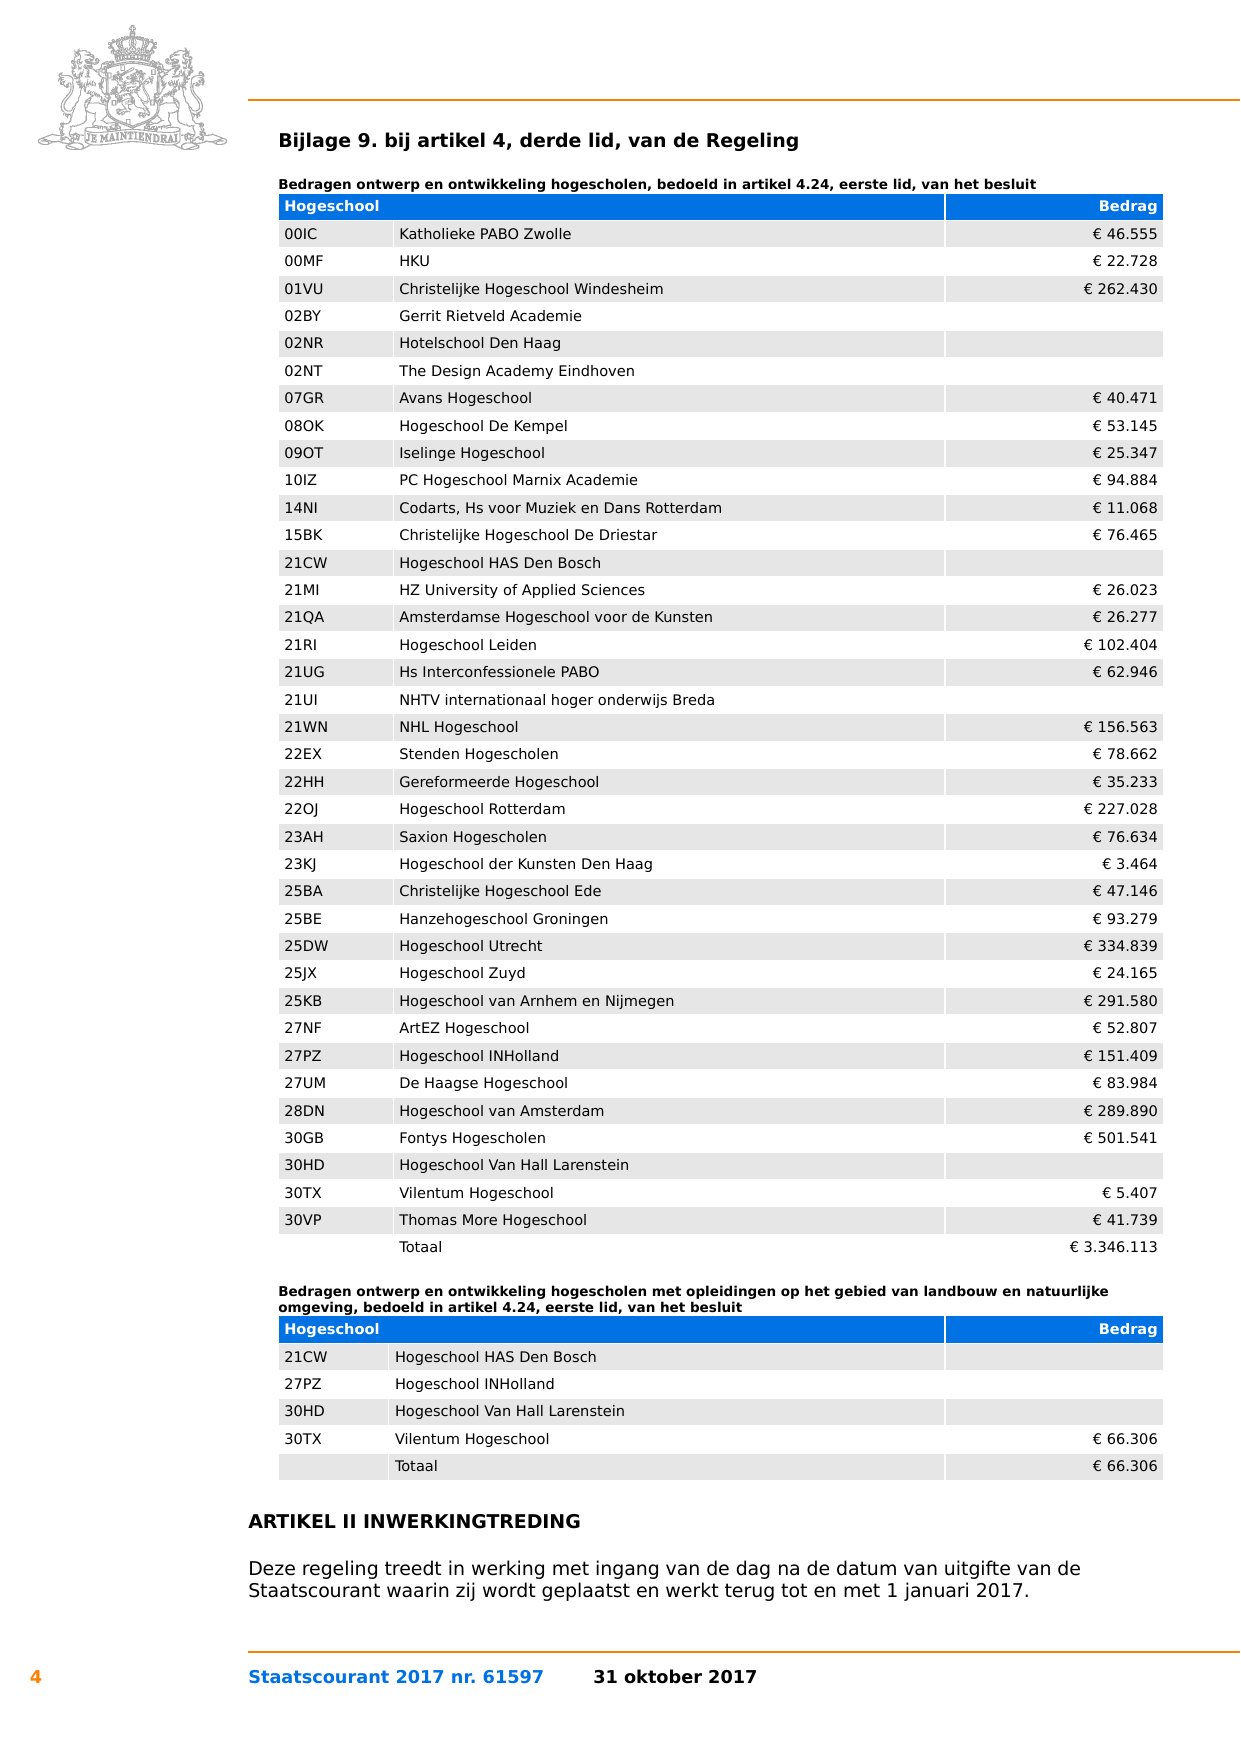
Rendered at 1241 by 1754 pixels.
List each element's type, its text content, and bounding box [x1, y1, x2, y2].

table_cell Hs Interconfessionele PABO [394, 659, 944, 686]
table_cell Gereformeerde Hogeschool [394, 769, 944, 795]
table_cell 21CW [279, 1344, 388, 1370]
table_cell Vilentum Hogeschool [389, 1426, 944, 1452]
table_cell € 78.662 [946, 742, 1163, 768]
table_cell 21WN [279, 714, 393, 741]
table_cell € 76.634 [946, 824, 1163, 850]
table_cell [946, 550, 1163, 576]
subtitle ARTIKEL II INWERKINGTREDING [248, 1511, 1163, 1533]
table_cell 08OK [279, 413, 393, 439]
table_cell 07GR [279, 385, 393, 412]
table_cell Katholieke PABO Zwolle [394, 221, 944, 247]
table_cell De Haagse Hogeschool [394, 1070, 944, 1097]
table_cell € 3.346.113 [946, 1235, 1163, 1261]
table_cell 25JX [279, 961, 393, 987]
table_cell 00IC [279, 221, 393, 247]
table_cell € 156.563 [946, 714, 1163, 741]
table_cell The Design Academy Eindhoven [394, 358, 944, 384]
table_cell 25KB [279, 988, 393, 1014]
table_cell 15BK [279, 523, 393, 549]
table_header Bedragen ontwerp en ontwikkeling hogescholen, bedoeld in artikel 4.24, eerste lid, van het besluit [278, 177, 1163, 193]
picture [38, 25, 227, 150]
table_cell 21RI [279, 632, 393, 658]
table_cell € 83.984 [946, 1070, 1163, 1097]
table_cell € 5.407 [946, 1180, 1163, 1206]
table_cell 21QA [279, 605, 393, 631]
table_cell Vilentum Hogeschool [394, 1180, 944, 1206]
table_cell [946, 331, 1163, 357]
table_cell Bedrag [946, 194, 1163, 220]
table_cell ArtEZ Hogeschool [394, 1016, 944, 1042]
table_cell 10IZ [279, 468, 393, 494]
table_cell 30TX [279, 1426, 388, 1452]
table_cell Christelijke Hogeschool Ede [394, 879, 944, 905]
text Deze regeling treedt in werking met ingang van de dag na de datum van uitgifte van de Staatscourant waarin zij wordt geplaatst en werkt terug tot en met 1 januari 2017. [248, 1558, 1163, 1602]
subtitle Bijlage 9. bij artikel 4, derde lid, van de Regeling [278, 130, 1163, 152]
table_cell 25BA [279, 879, 393, 905]
table_cell Hogeschool Utrecht [394, 933, 944, 960]
table_cell 30TX [279, 1180, 393, 1206]
table_cell € 227.028 [946, 796, 1163, 823]
table_cell 25BE [279, 906, 393, 932]
table_cell [279, 1235, 393, 1261]
table_cell Amsterdamse Hogeschool voor de Kunsten [394, 605, 944, 631]
table_cell Totaal [389, 1454, 944, 1480]
table_cell Hogeschool van Amsterdam [394, 1098, 944, 1124]
table_cell 27PZ [279, 1371, 388, 1398]
table_cell Hogeschool HAS Den Bosch [394, 550, 944, 576]
table_cell 22OJ [279, 796, 393, 823]
table_cell € 62.946 [946, 659, 1163, 686]
table_cell € 76.465 [946, 523, 1163, 549]
table_cell 22HH [279, 769, 393, 795]
table_cell 25DW [279, 933, 393, 960]
table_cell Iselinge Hogeschool [394, 440, 944, 467]
table_cell 27NF [279, 1016, 393, 1042]
table_cell € 52.807 [946, 1016, 1163, 1042]
table_cell € 151.409 [946, 1043, 1163, 1069]
table_cell Hogeschool HAS Den Bosch [389, 1344, 944, 1370]
table_cell € 289.890 [946, 1098, 1163, 1124]
table_cell PC Hogeschool Marnix Academie [394, 468, 944, 494]
table_cell Christelijke Hogeschool Windesheim [394, 276, 944, 302]
table_cell € 334.839 [946, 933, 1163, 960]
table_cell 22EX [279, 742, 393, 768]
table_cell € 26.023 [946, 577, 1163, 603]
table_cell € 66.306 [946, 1426, 1163, 1452]
table_cell 30VP [279, 1207, 393, 1234]
table_cell € 26.277 [946, 605, 1163, 631]
table_cell NHL Hogeschool [394, 714, 944, 741]
table_cell Gerrit Rietveld Academie [394, 303, 944, 329]
table_cell € 35.233 [946, 769, 1163, 795]
table_cell Christelijke Hogeschool De Driestar [394, 523, 944, 549]
table_cell 30HD [279, 1153, 393, 1179]
table_cell [946, 687, 1163, 713]
table_cell € 25.347 [946, 440, 1163, 467]
table_cell € 501.541 [946, 1125, 1163, 1151]
table_cell HKU [394, 249, 944, 275]
table_cell 09OT [279, 440, 393, 467]
table_cell [946, 1153, 1163, 1179]
table_cell 21UG [279, 659, 393, 686]
table_cell Hogeschool [279, 194, 944, 220]
table_cell € 53.145 [946, 413, 1163, 439]
table_cell Hogeschool van Arnhem en Nijmegen [394, 988, 944, 1014]
table_cell Hotelschool Den Haag [394, 331, 944, 357]
table_cell € 102.404 [946, 632, 1163, 658]
table_cell 23KJ [279, 851, 393, 877]
table_cell Hogeschool De Kempel [394, 413, 944, 439]
table_cell [946, 303, 1163, 329]
table_cell Hogeschool INHolland [394, 1043, 944, 1069]
table_cell 28DN [279, 1098, 393, 1124]
table_cell Hogeschool der Kunsten Den Haag [394, 851, 944, 877]
table_cell € 3.464 [946, 851, 1163, 877]
table_cell € 66.306 [946, 1454, 1163, 1480]
table_cell Hogeschool [279, 1316, 944, 1343]
table_cell Thomas More Hogeschool [394, 1207, 944, 1234]
table_cell Hogeschool Zuyd [394, 961, 944, 987]
table_cell 14NI [279, 495, 393, 521]
table_cell € 22.728 [946, 249, 1163, 275]
table_cell Avans Hogeschool [394, 385, 944, 412]
table_cell [946, 1399, 1163, 1425]
table_cell 02NT [279, 358, 393, 384]
table_cell 30GB [279, 1125, 393, 1151]
table_cell € 47.146 [946, 879, 1163, 905]
table_cell Saxion Hogescholen [394, 824, 944, 850]
table_cell HZ University of Applied Sciences [394, 577, 944, 603]
table_cell € 94.884 [946, 468, 1163, 494]
table_cell € 24.165 [946, 961, 1163, 987]
table_cell 21CW [279, 550, 393, 576]
table_cell [946, 1371, 1163, 1398]
table_cell Codarts, Hs voor Muziek en Dans Rotterdam [394, 495, 944, 521]
table_cell Stenden Hogescholen [394, 742, 944, 768]
table_cell 02NR [279, 331, 393, 357]
table_cell 21MI [279, 577, 393, 603]
table_cell Hogeschool Rotterdam [394, 796, 944, 823]
table_cell 21UI [279, 687, 393, 713]
table_cell € 262.430 [946, 276, 1163, 302]
table_cell NHTV internationaal hoger onderwijs Breda [394, 687, 944, 713]
table_cell € 46.555 [946, 221, 1163, 247]
table_cell Hanzehogeschool Groningen [394, 906, 944, 932]
table_cell Hogeschool Van Hall Larenstein [389, 1399, 944, 1425]
table_header Bedragen ontwerp en ontwikkeling hogescholen met opleidingen op het gebied van landbouw en natuurlijke omgeving, bedoeld in artikel 4.24, eerste lid, van het besluit [278, 1284, 1163, 1315]
table_cell Hogeschool INHolland [389, 1371, 944, 1398]
table_cell [946, 1344, 1163, 1370]
table_cell [279, 1454, 388, 1480]
table_cell 27PZ [279, 1043, 393, 1069]
table_cell Hogeschool Leiden [394, 632, 944, 658]
table_cell Fontys Hogescholen [394, 1125, 944, 1151]
table_cell Bedrag [946, 1316, 1163, 1343]
table_cell Hogeschool Van Hall Larenstein [394, 1153, 944, 1179]
table_cell 00MF [279, 249, 393, 275]
table_cell [946, 358, 1163, 384]
table_cell € 11.068 [946, 495, 1163, 521]
table_cell € 41.739 [946, 1207, 1163, 1234]
table_cell 02BY [279, 303, 393, 329]
table_cell € 291.580 [946, 988, 1163, 1014]
table_cell Totaal [394, 1235, 944, 1261]
table_cell 30HD [279, 1399, 388, 1425]
table_cell 01VU [279, 276, 393, 302]
table_cell 23AH [279, 824, 393, 850]
table_cell 27UM [279, 1070, 393, 1097]
table_cell € 93.279 [946, 906, 1163, 932]
table_cell € 40.471 [946, 385, 1163, 412]
